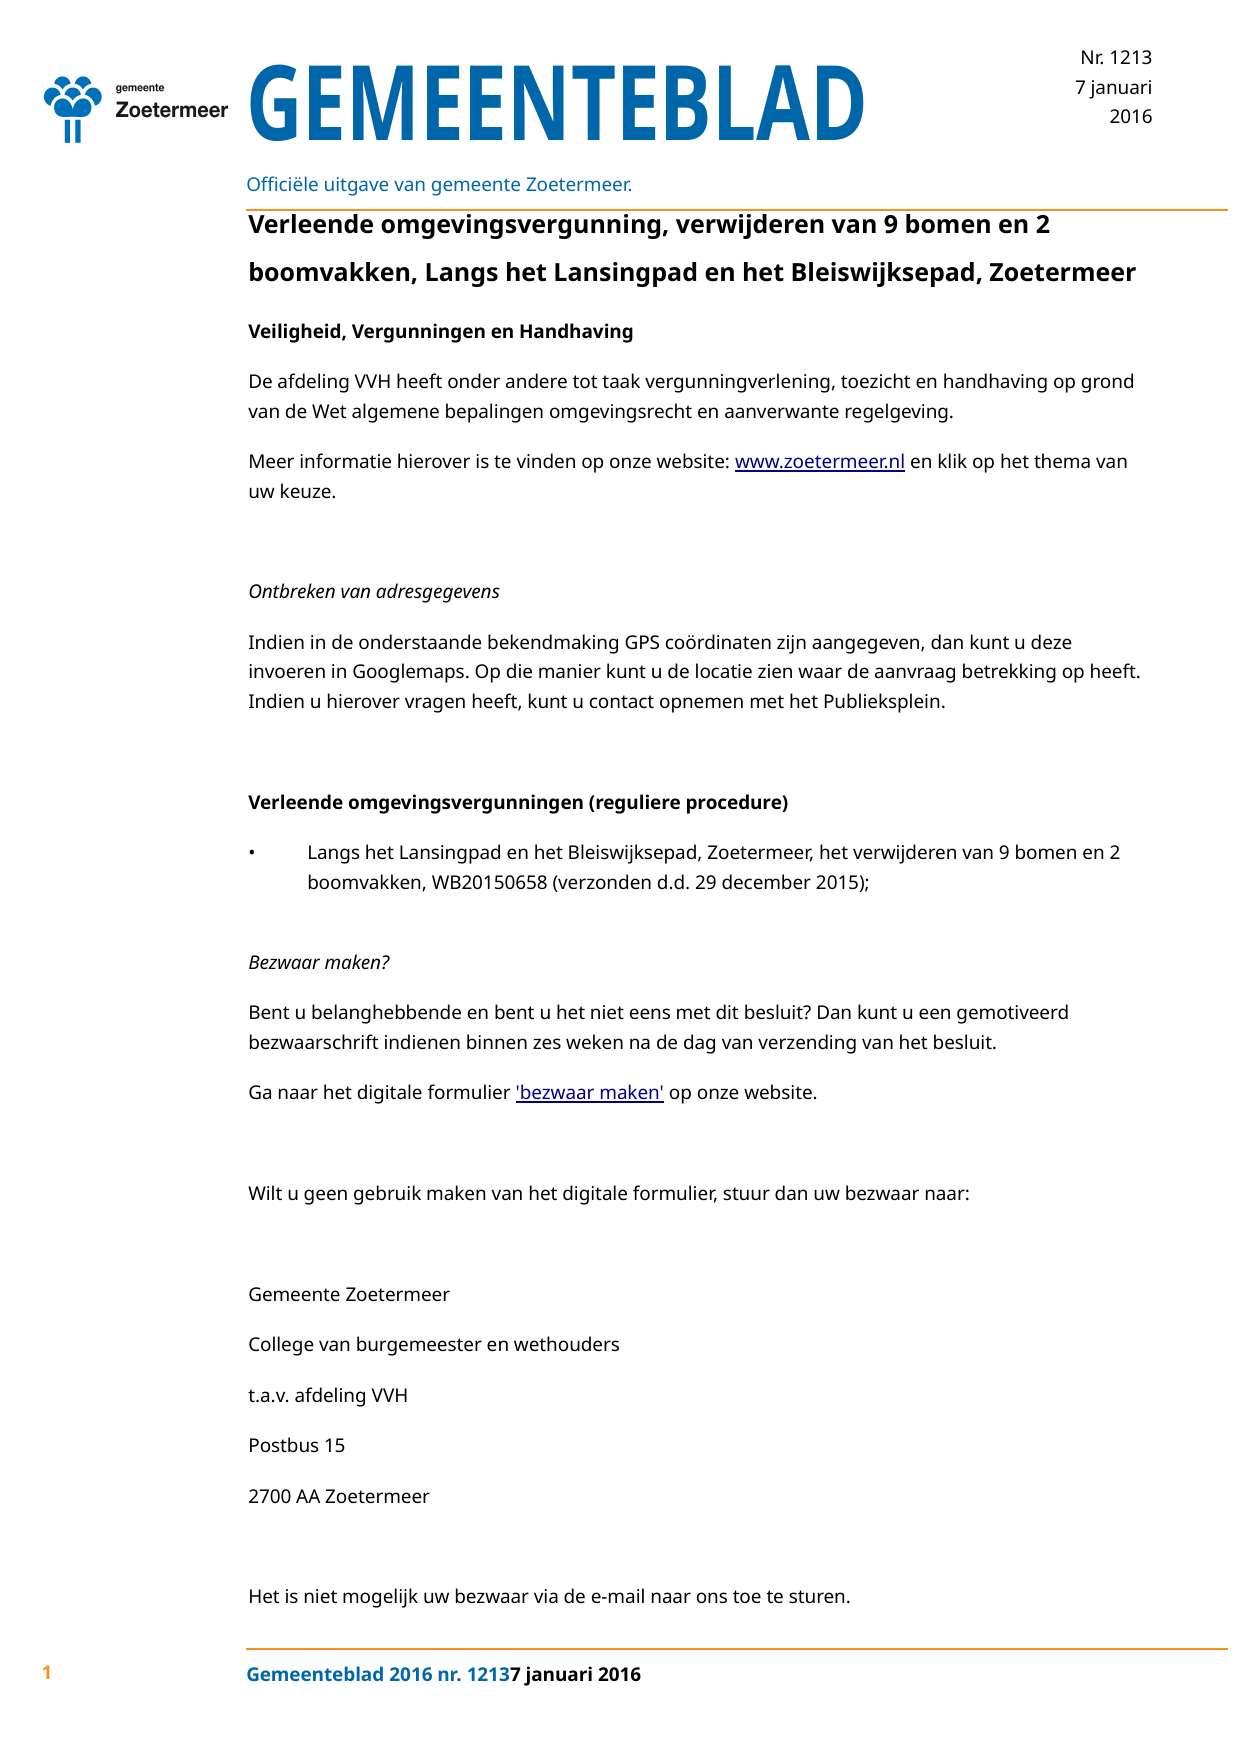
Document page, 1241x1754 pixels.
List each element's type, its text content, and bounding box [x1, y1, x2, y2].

text Meer informatie hierover is te vinden op onze website: www.zoetermeer.nl en klik op het thema van uw keuze. [248, 448, 1152, 504]
text Ontbreken van adresgegevens [248, 579, 1152, 604]
text De afdeling VVH heeft onder andere tot taak vergunningverlening, toezicht en handhaving op grond van de Wet algemene bepalingen omgevingsrecht en aanverwante regelgeving. [248, 368, 1152, 424]
text Postbus 15 [248, 1432, 1152, 1458]
text Gemeente Zoetermeer [248, 1281, 1152, 1307]
text Veiligheid, Vergunningen en Handhaving [248, 318, 1152, 344]
list Langs het Lansingpad en het Bleiswijksepad, Zoetermeer, het verwijderen van 9 bomen en 2 boomvakken, WB20150658 (verzonden d.d. 29 december 2015); [248, 839, 1152, 895]
text Verleende omgevingsvergunningen (reguliere procedure) [248, 789, 1152, 815]
text Wilt u geen gebruik maken van het digitale formulier, stuur dan uw bezwaar naar: [248, 1180, 1152, 1206]
text Het is niet mogelijk uw bezwaar via de e-mail naar ons toe te sturen. [248, 1584, 1152, 1609]
text Bezwaar maken? [248, 949, 1152, 975]
text 2700 AA Zoetermeer [248, 1483, 1152, 1509]
text Indien in de onderstaande bekendmaking GPS coördinaten zijn aangegeven, dan kunt u deze invoeren in Googlemaps. Op die manier kunt u de locatie zien waar de aanvraag betrekking op heeft. Indien u hierover vragen heeft, kunt u contact opnemen met het Publieksplein. [248, 629, 1152, 714]
text t.a.v. afdeling VVH [248, 1382, 1152, 1408]
text Bent u belanghebbende en bent u het niet eens met dit besluit? Dan kunt u een gemotiveerd bezwaarschrift indienen binnen zes weken na de dag van verzending van het besluit. [248, 999, 1152, 1055]
picture [41, 47, 231, 172]
text Verleende omgevingsvergunning, verwijderen van 9 bomen en 2 boomvakken, Langs het Lansingpad en het Bleiswijksepad, Zoetermeer [248, 211, 1152, 288]
text Ga naar het digitale formulier 'bezwaar maken' op onze website. [248, 1079, 1152, 1105]
text College van burgemeester en wethouders [248, 1332, 1152, 1357]
